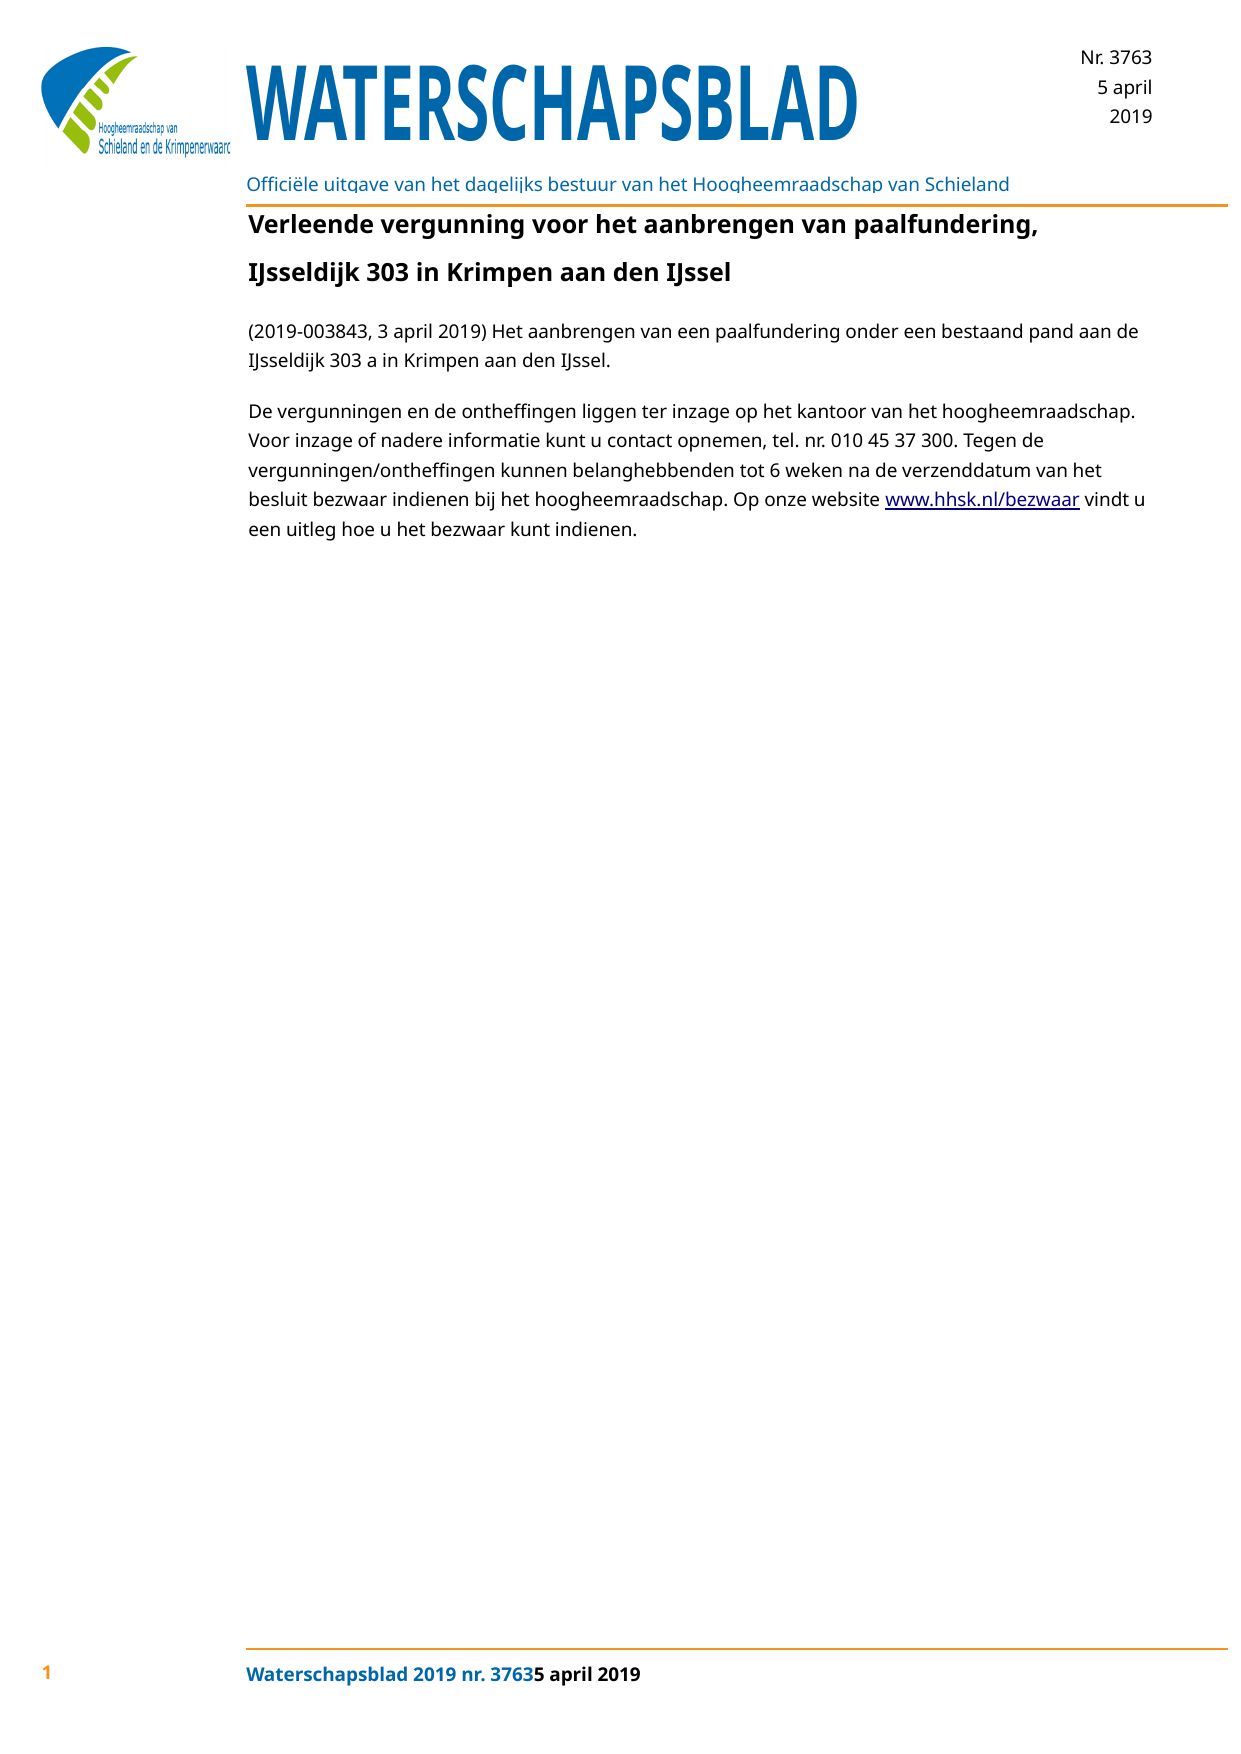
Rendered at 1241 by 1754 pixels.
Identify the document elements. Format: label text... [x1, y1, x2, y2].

text De vergunningen en de ontheffingen liggen ter inzage op het kantoor van het hoogheemraadschap. Voor inzage of nadere informatie kunt u contact opnemen, tel. nr. 010 45 37 300. Tegen de vergunningen/ontheffingen kunnen belanghebbenden tot 6 weken na de verzenddatum van het besluit bezwaar indienen bij het hoogheemraadschap. Op onze website www.hhsk.nl/bezwaar vindt u een uitleg hoe u het bezwaar kunt indienen. [248, 398, 1152, 542]
text Verleende vergunning voor het aanbrengen van paalfundering, IJsseldijk 303 in Krimpen aan den IJssel [248, 207, 1152, 288]
picture [41, 47, 231, 172]
text (2019-003843, 3 april 2019) Het aanbrengen van een paalfundering onder een bestaand pand aan de IJsseldijk 303 a in Krimpen aan den IJssel. [248, 318, 1152, 373]
